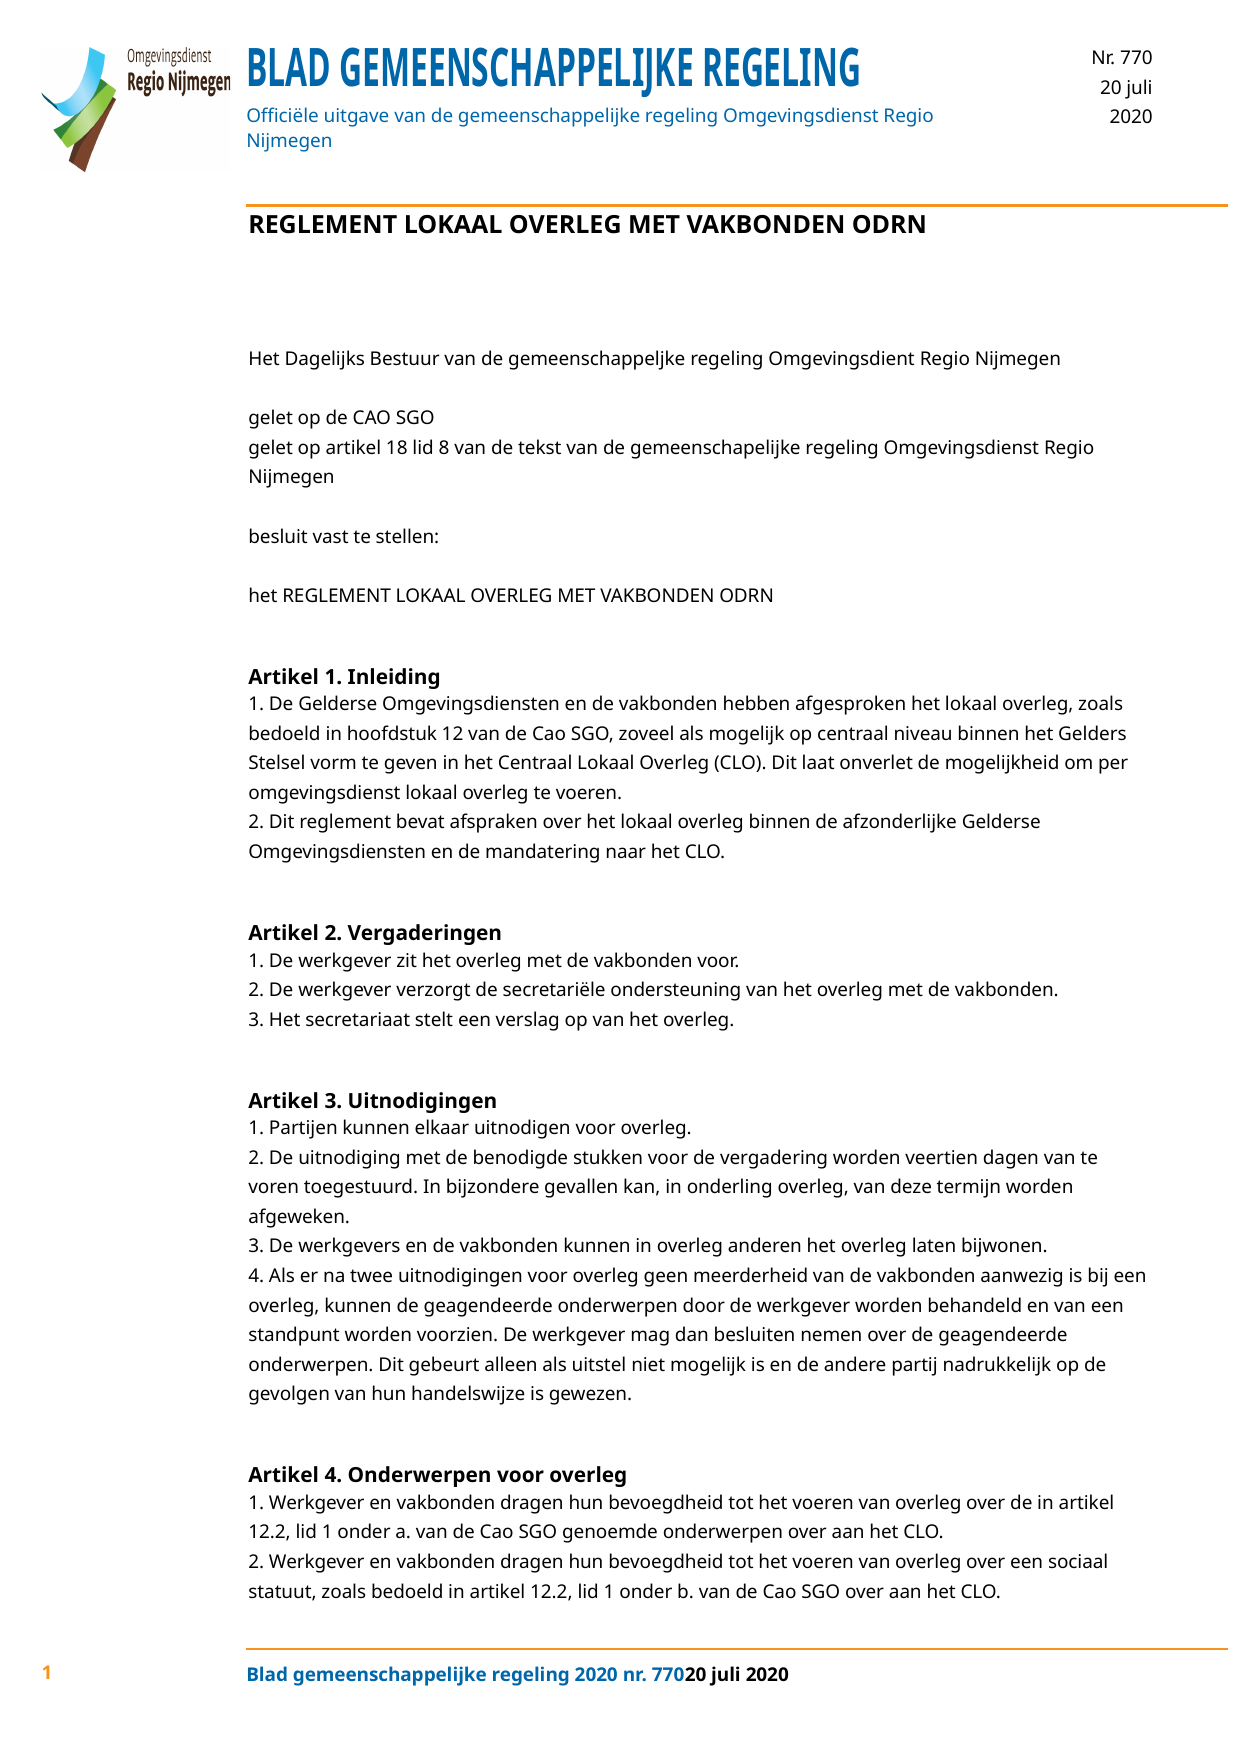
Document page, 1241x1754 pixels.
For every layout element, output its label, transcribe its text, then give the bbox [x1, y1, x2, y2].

text 1. De werkgever zit het overleg met de vakbonden voor. [248, 947, 1152, 972]
text 2. De werkgever verzorgt de secretariële ondersteuning van het overleg met de vakbonden. [248, 976, 1152, 1002]
text besluit vast te stellen: [248, 523, 1152, 548]
text 4. Als er na twee uitnodigingen voor overleg geen meerderheid van de vakbonden aanwezig is bij een overleg, kunnen de geagendeerde onderwerpen door de werkgever worden behandeld en van een standpunt worden voorzien. De werkgever mag dan besluiten nemen over de geagendeerde onderwerpen. Dit gebeurt alleen als uitstel niet mogelijk is en de andere partij nadrukkelijk op de gevolgen van hun handelswijze is gewezen. [248, 1262, 1152, 1406]
text 3. Het secretariaat stelt een verslag op van het overleg. [248, 1006, 1152, 1032]
text Artikel 1. Inleiding [248, 662, 1152, 690]
text REGLEMENT LOKAAL OVERLEG MET VAKBONDEN ODRN [248, 207, 1152, 241]
picture [41, 47, 231, 172]
text 1. Werkgever en vakbonden dragen hun bevoegdheid tot het voeren van overleg over de in artikel 12.2, lid 1 onder a. van de Cao SGO genoemde onderwerpen over aan het CLO. [248, 1489, 1152, 1544]
text 1. De Gelderse Omgevingsdiensten en de vakbonden hebben afgesproken het lokaal overleg, zoals bedoeld in hoofdstuk 12 van de Cao SGO, zoveel als mogelijk op centraal niveau binnen het Gelders Stelsel vorm te geven in het Centraal Lokaal Overleg (CLO). Dit laat onverlet de mogelijkheid om per omgevingsdienst lokaal overleg te voeren. [248, 690, 1152, 805]
text Het Dagelijks Bestuur van de gemeenschappeljke regeling Omgevingsdient Regio Nijmegen [248, 345, 1152, 371]
text Artikel 3. Uitnodigingen [248, 1086, 1152, 1114]
text het REGLEMENT LOKAAL OVERLEG MET VAKBONDEN ODRN [248, 582, 1152, 608]
text gelet op de CAO SGO [248, 404, 1152, 430]
text gelet op artikel 18 lid 8 van de tekst van de gemeenschapelijke regeling Omgevingsdienst Regio Nijmegen [248, 434, 1152, 489]
text 2. Dit reglement bevat afspraken over het lokaal overleg binnen de afzonderlijke Gelderse Omgevingsdiensten en de mandatering naar het CLO. [248, 809, 1152, 864]
text 1. Partijen kunnen elkaar uitnodigen voor overleg. [248, 1114, 1152, 1140]
text 3. De werkgevers en de vakbonden kunnen in overleg anderen het overleg laten bijwonen. [248, 1233, 1152, 1258]
text 2. Werkgever en vakbonden dragen hun bevoegdheid tot het voeren van overleg over een sociaal statuut, zoals bedoeld in artikel 12.2, lid 1 onder b. van de Cao SGO over aan het CLO. [248, 1548, 1152, 1603]
text 2. De uitnodiging met de benodigde stukken voor de vergadering worden veertien dagen van te voren toegestuurd. In bijzondere gevallen kan, in onderling overleg, van deze termijn worden afgeweken. [248, 1144, 1152, 1229]
text Artikel 2. Vergaderingen [248, 918, 1152, 947]
text Artikel 4. Onderwerpen voor overleg [248, 1461, 1152, 1489]
